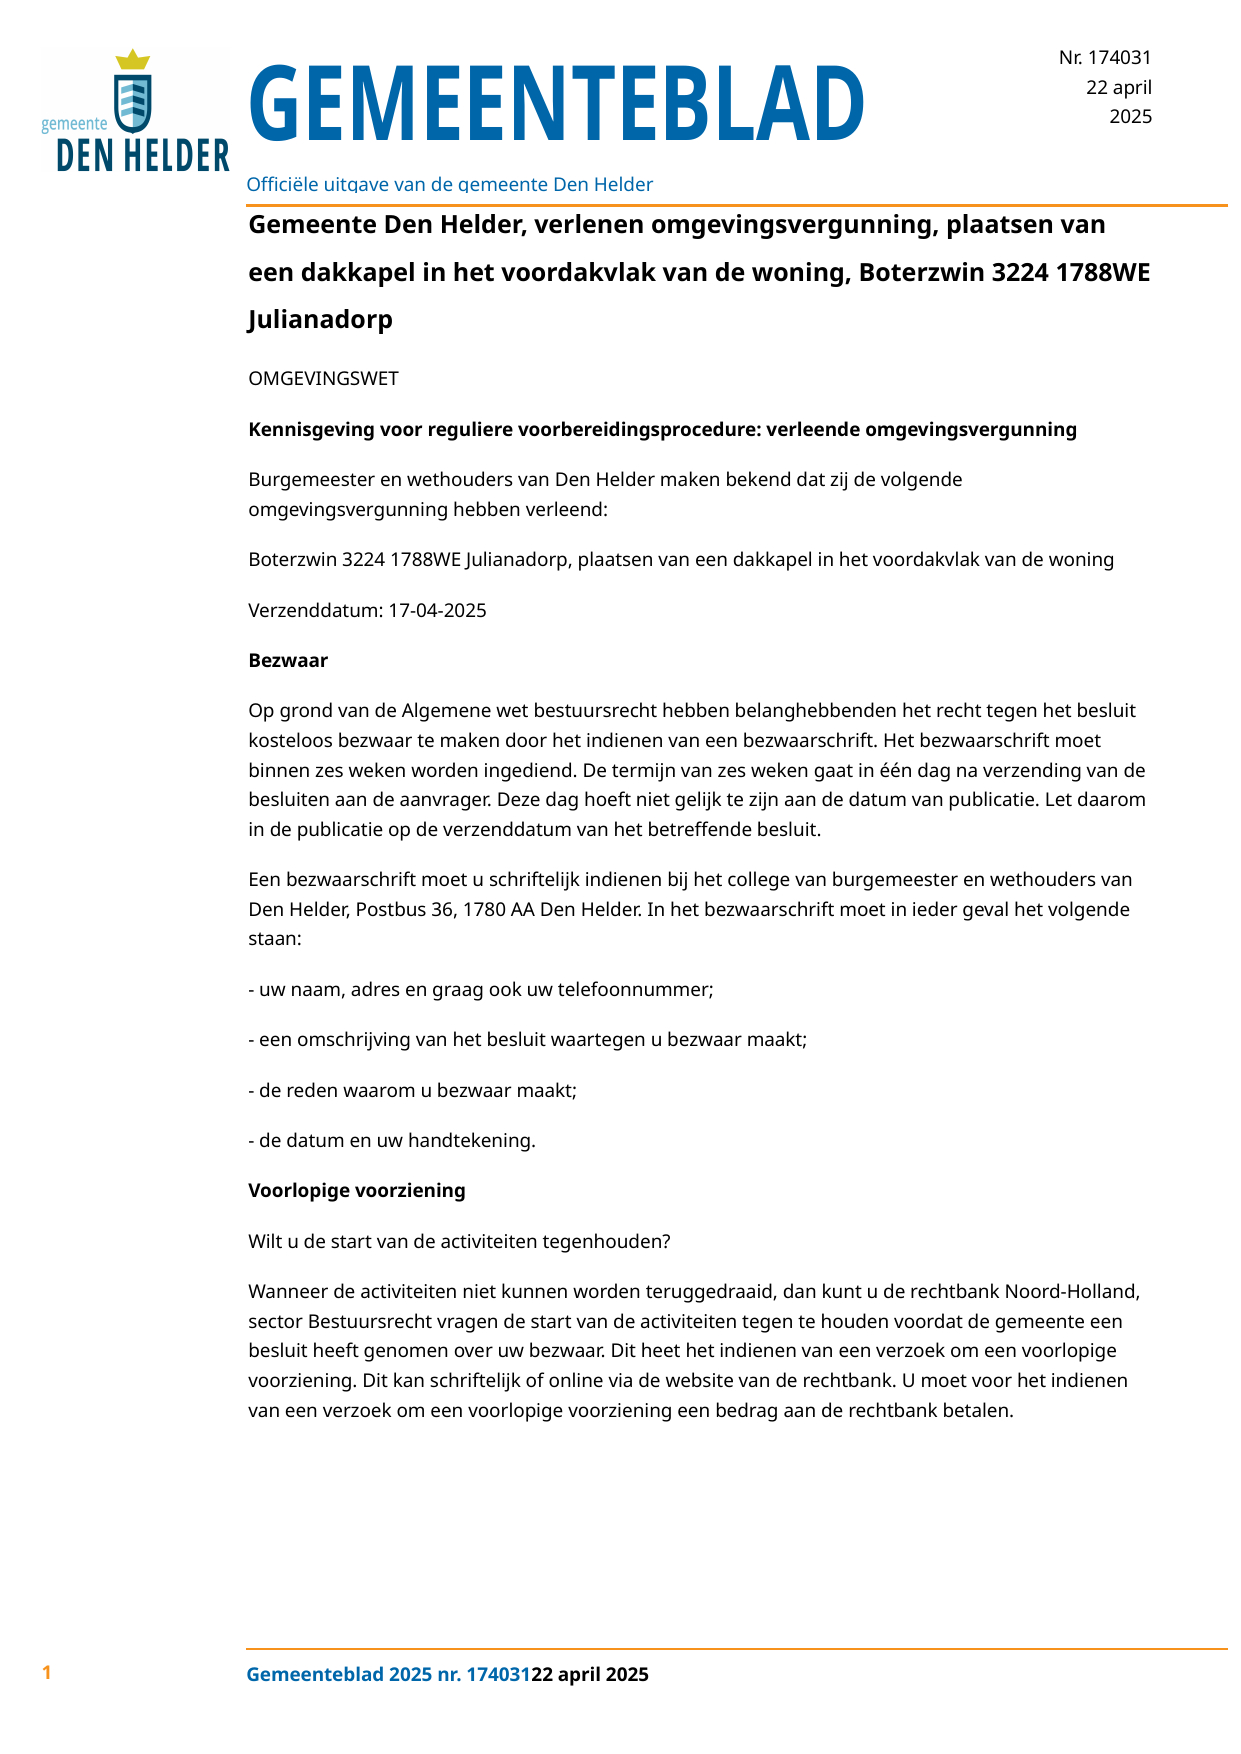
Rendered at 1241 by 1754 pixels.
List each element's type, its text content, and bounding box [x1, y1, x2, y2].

text - een omschrijving van het besluit waartegen u bezwaar maakt; [248, 1026, 1152, 1052]
text - de datum en uw handtekening. [248, 1127, 1152, 1153]
picture [182, 144, 187, 165]
picture [130, 157, 135, 172]
text - de reden waarom u bezwaar maakt; [248, 1077, 1152, 1102]
text Een bezwaarschrift moet u schriftelijk indienen bij het college van burgemeester en wethouders van Den Helder, Postbus 36, 1780 AA Den Helder. In het bezwaarschrift moet in ieder geval het volgende staan: [248, 866, 1152, 951]
text Verzenddatum: 17-04-2025 [248, 597, 1152, 622]
text Burgemeester en wethouders van Den Helder maken bekend dat zij de volgende omgevingsvergunning hebben verleend: [248, 466, 1152, 522]
picture [63, 144, 68, 165]
text Voorlopige voorziening [248, 1178, 1152, 1203]
picture [100, 154, 106, 172]
text Kennisgeving voor reguliere voorbereidingsprocedure: verleende omgevingsvergunning [248, 416, 1152, 442]
picture [41, 47, 231, 172]
text Wilt u de start van de activiteiten tegenhouden? [248, 1228, 1152, 1254]
text Op grond van de Algemene wet bestuursrecht hebben belanghebbenden het recht tegen het besluit kosteloos bezwaar te maken door het indienen van een bezwaarschrift. Het bezwaarschrift moet binnen zes weken worden ingediend. De termijn van zes weken gaat in één dag na verzending van de besluiten aan de aanvrager. Deze dag hoeft niet gelijk te zijn aan de datum van publicatie. Let daarom in de publicatie op de verzenddatum van het betreffende besluit. [248, 698, 1152, 842]
text Wanneer de activiteiten niet kunnen worden teruggedraaid, dan kunt u de rechtbank Noord-Holland, sector Bestuursrecht vragen de start van de activiteiten tegen te houden voordat de gemeente een besluit heeft genomen over uw bezwaar. Dit heet het indienen van een verzoek om een voorlopige voorziening. Dit kan schriftelijk of online via de website van de rechtbank. U moet voor het indienen van een verzoek om een voorlopige voorziening een bedrag aan de rechtbank betalen. [248, 1278, 1152, 1422]
text Gemeente Den Helder, verlenen omgevingsvergunning, plaatsen van een dakkapel in het voordakvlak van de woning, Boterzwin 3224 1788WE Julianadorp [248, 207, 1152, 336]
text - uw naam, adres en graag ook uw telefoonnummer; [248, 976, 1152, 1002]
text Boterzwin 3224 1788WE Julianadorp, plaatsen van een dakkapel in het voordakvlak van de woning [248, 546, 1152, 572]
text OMGEVINGSWET [248, 366, 1152, 391]
picture [220, 160, 224, 172]
text Bezwaar [248, 647, 1152, 673]
